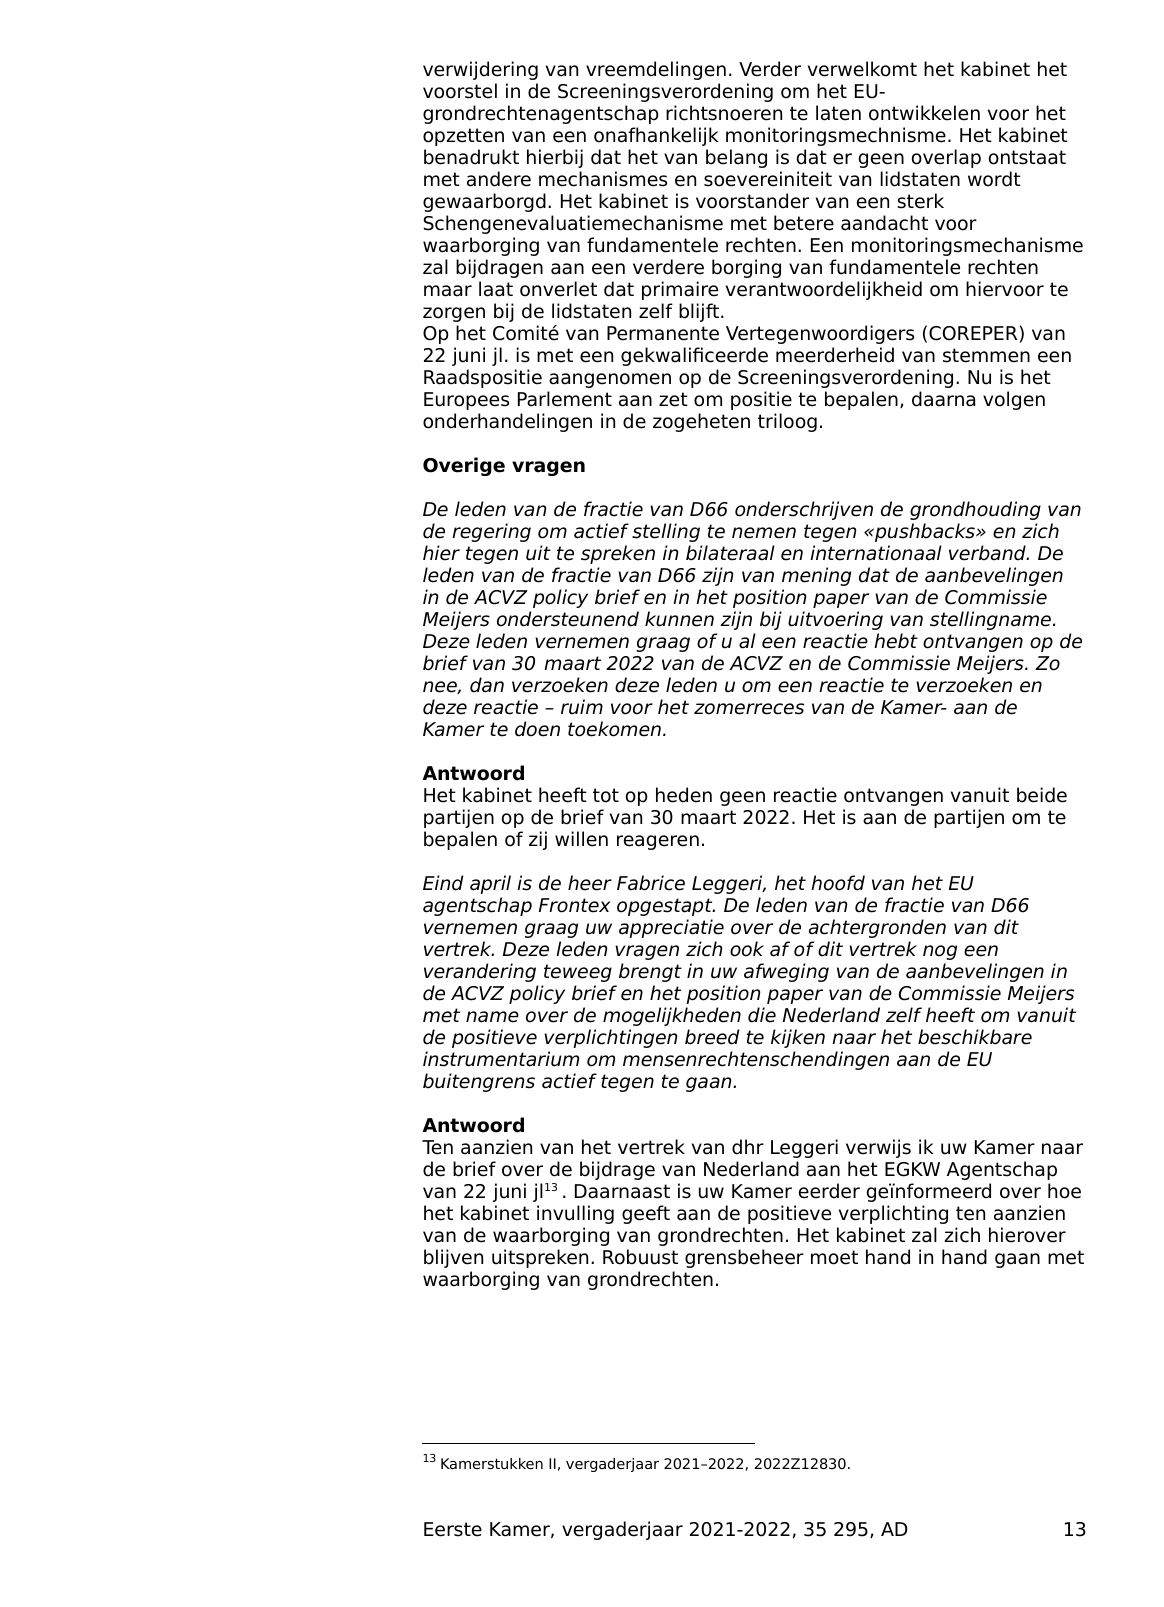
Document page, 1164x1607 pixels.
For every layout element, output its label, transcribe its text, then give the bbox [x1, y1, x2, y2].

subtitle Antwoord [422, 763, 1087, 785]
text Het kabinet heeft tot op heden geen reactie ontvangen vanuit beide partijen op de brief van 30 maart 2022. Het is aan de partijen om te bepalen of zij willen reageren. [422, 785, 1087, 851]
text De leden van de fractie van D66 onderschrijven de grondhouding van de regering om actief stelling te nemen tegen «pushbacks» en zich hier tegen uit te spreken in bilateraal en internationaal verband. De leden van de fractie van D66 zijn van mening dat de aanbevelingen in de ACVZ policy brief en in het position paper van de Commissie Meijers ondersteunend kunnen zijn bij uitvoering van stellingname. Deze leden vernemen graag of u al een reactie hebt ontvangen op de brief van 30 maart 2022 van de ACVZ en de Commissie Meijers. Zo nee, dan verzoeken deze leden u om een reactie te verzoeken en deze reactie – ruim voor het zomerreces van de Kamer- aan de Kamer te doen toekomen. [422, 499, 1087, 741]
text Kamerstukken II, vergaderjaar 2021–2022, 2022Z12830. [422, 1452, 1087, 1474]
text Ten aanzien van het vertrek van dhr Leggeri verwijs ik uw Kamer naar de brief over de bijdrage van Nederland aan het EGKW Agentschap van 22 juni jl. Daarnaast is uw Kamer eerder geïnformeerd over hoe het kabinet invulling geeft aan de positieve verplichting ten aanzien van de waarborging van grondrechten. Het kabinet zal zich hierover blijven uitspreken. Robuust grensbeheer moet hand in hand gaan met waarborging van grondrechten. [422, 1137, 1087, 1291]
text verwijdering van vreemdelingen. Verder verwelkomt het kabinet het voorstel in de Screeningsverordening om het EU-grondrechtenagentschap richtsnoeren te laten ontwikkelen voor het opzetten van een onafhankelijk monitoringsmechnisme. Het kabinet benadrukt hierbij dat het van belang is dat er geen overlap ontstaat met andere mechanismes en soevereiniteit van lidstaten wordt gewaarborgd. Het kabinet is voorstander van een sterk Schengenevaluatiemechanisme met betere aandacht voor waarborging van fundamentele rechten. Een monitoringsmechanisme zal bijdragen aan een verdere borging van fundamentele rechten maar laat onverlet dat primaire verantwoordelijkheid om hiervoor te zorgen bij de lidstaten zelf blijft. [422, 59, 1087, 323]
text Op het Comité van Permanente Vertegenwoordigers (COREPER) van 22 juni jl. is met een gekwalificeerde meerderheid van stemmen een Raadspositie aangenomen op de Screeningsverordening. Nu is het Europees Parlement aan zet om positie te bepalen, daarna volgen onderhandelingen in de zogeheten triloog. [422, 323, 1087, 433]
text Eind april is de heer Fabrice Leggeri, het hoofd van het EU agentschap Frontex opgestapt. De leden van de fractie van D66 vernemen graag uw appreciatie over de achtergronden van dit vertrek. Deze leden vragen zich ook af of dit vertrek nog een verandering teweeg brengt in uw afweging van de aanbevelingen in de ACVZ policy brief en het position paper van de Commissie Meijers met name over de mogelijkheden die Nederland zelf heeft om vanuit de positieve verplichtingen breed te kijken naar het beschikbare instrumentarium om mensenrechtenschendingen aan de EU buitengrens actief tegen te gaan. [422, 873, 1087, 1093]
subtitle Antwoord [422, 1115, 1087, 1137]
subtitle Overige vragen [422, 455, 1087, 477]
